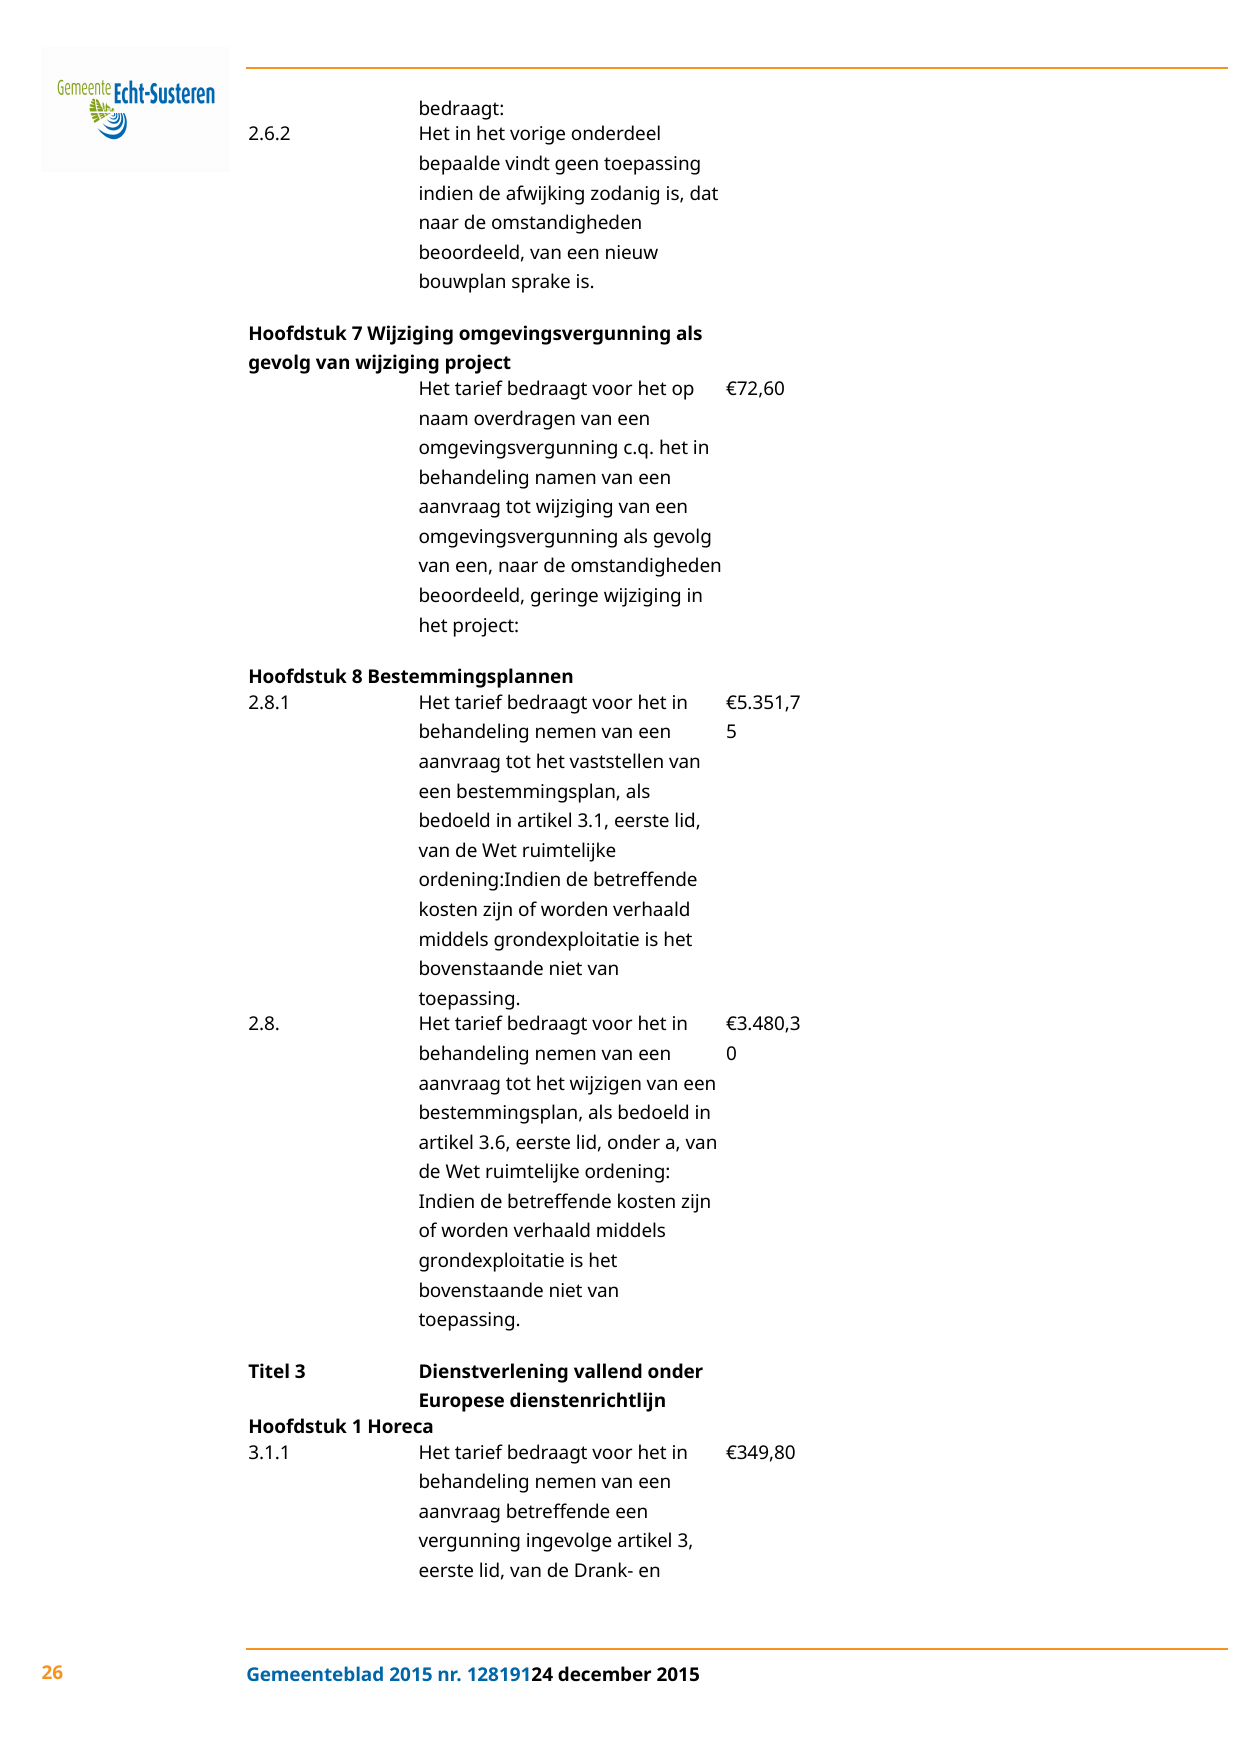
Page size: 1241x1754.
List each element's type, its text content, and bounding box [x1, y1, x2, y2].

table_cell [811, 294, 981, 320]
table_cell Hoofdstuk 7 Wijziging omgevingsvergunning als gevolg van wijziging project [248, 320, 726, 375]
table_cell Hoofdstuk 8 Bestemmingsplannen [248, 663, 726, 689]
table_cell [726, 294, 811, 320]
table_cell €72,60 [726, 375, 811, 638]
table_cell [248, 294, 418, 320]
table_cell 3.1.1 [248, 1439, 418, 1583]
table_cell 2.8. [248, 1011, 418, 1332]
table_cell Dienstverlening vallend onder Europese dienstenrichtlijn [418, 1358, 726, 1413]
table_cell [726, 1413, 811, 1439]
table_cell Het tarief bedraagt voor het op naam overdragen van een omgevingsvergunning c.q. het in behandeling namen van een aanvraag tot wijziging van een omgevingsvergunning als gevolg van een, naar de omstandigheden beoordeeld, geringe wijziging in het project: [418, 375, 726, 638]
table_cell [811, 1439, 981, 1583]
table_cell Titel 3 [248, 1358, 418, 1413]
table_cell [811, 121, 981, 294]
table_cell [726, 121, 811, 294]
table_cell [726, 638, 811, 663]
table_cell Het in het vorige onderdeel bepaalde vindt geen toepassing indien de afwijking zodanig is, dat naar de omstandigheden beoordeeld, van een nieuw bouwplan sprake is. [418, 121, 726, 294]
table_cell [418, 638, 726, 663]
table_cell [811, 375, 981, 638]
table_cell [811, 1358, 981, 1413]
table_cell Hoofdstuk 1 Horeca [248, 1413, 726, 1439]
table_cell €3.480,30 [726, 1011, 811, 1332]
table_cell Het tarief bedraagt voor het in behandeling nemen van een aanvraag tot het wijzigen van een bestemmingsplan, als bedoeld in artikel 3.6, eerste lid, onder a, van de Wet ruimtelijke ordening: Indien de betreffende kosten zijn of worden verhaald middels grondexploitatie is het bovenstaande niet van toepassing. [418, 1011, 726, 1332]
table_cell [248, 638, 418, 663]
table_cell [811, 689, 981, 1011]
table_cell Het tarief bedraagt voor het in behandeling nemen van een aanvraag tot het vaststellen van een bestemmingsplan, als bedoeld in artikel 3.1, eerste lid, van de Wet ruimtelijke ordening:Indien de betreffende kosten zijn of worden verhaald middels grondexploitatie is het bovenstaande niet van toepassing. [418, 689, 726, 1011]
table_cell [811, 1413, 981, 1439]
table_cell bedraagt: [418, 95, 726, 121]
table_cell [248, 1332, 418, 1358]
table_cell [811, 320, 981, 375]
table_cell [811, 1332, 981, 1358]
table_cell 2.8.1 [248, 689, 418, 1011]
table_cell [811, 663, 981, 689]
table_cell [726, 1358, 811, 1413]
table_cell [726, 663, 811, 689]
table_cell [726, 1332, 811, 1358]
table_cell [418, 294, 726, 320]
table_cell [248, 375, 418, 638]
table_cell [418, 1332, 726, 1358]
table_cell €349,80 [726, 1439, 811, 1583]
table_cell [726, 95, 811, 121]
table_cell Het tarief bedraagt voor het in behandeling nemen van een aanvraag betreffende een vergunning ingevolge artikel 3, eerste lid, van de Drank- en [418, 1439, 726, 1583]
table_cell [811, 1011, 981, 1332]
picture [41, 47, 231, 172]
table_cell [726, 320, 811, 375]
table_cell [811, 95, 981, 121]
table_cell [248, 95, 418, 121]
table_cell 2.6.2 [248, 121, 418, 294]
table_cell [811, 638, 981, 663]
table_cell €5.351,75 [726, 689, 811, 1011]
